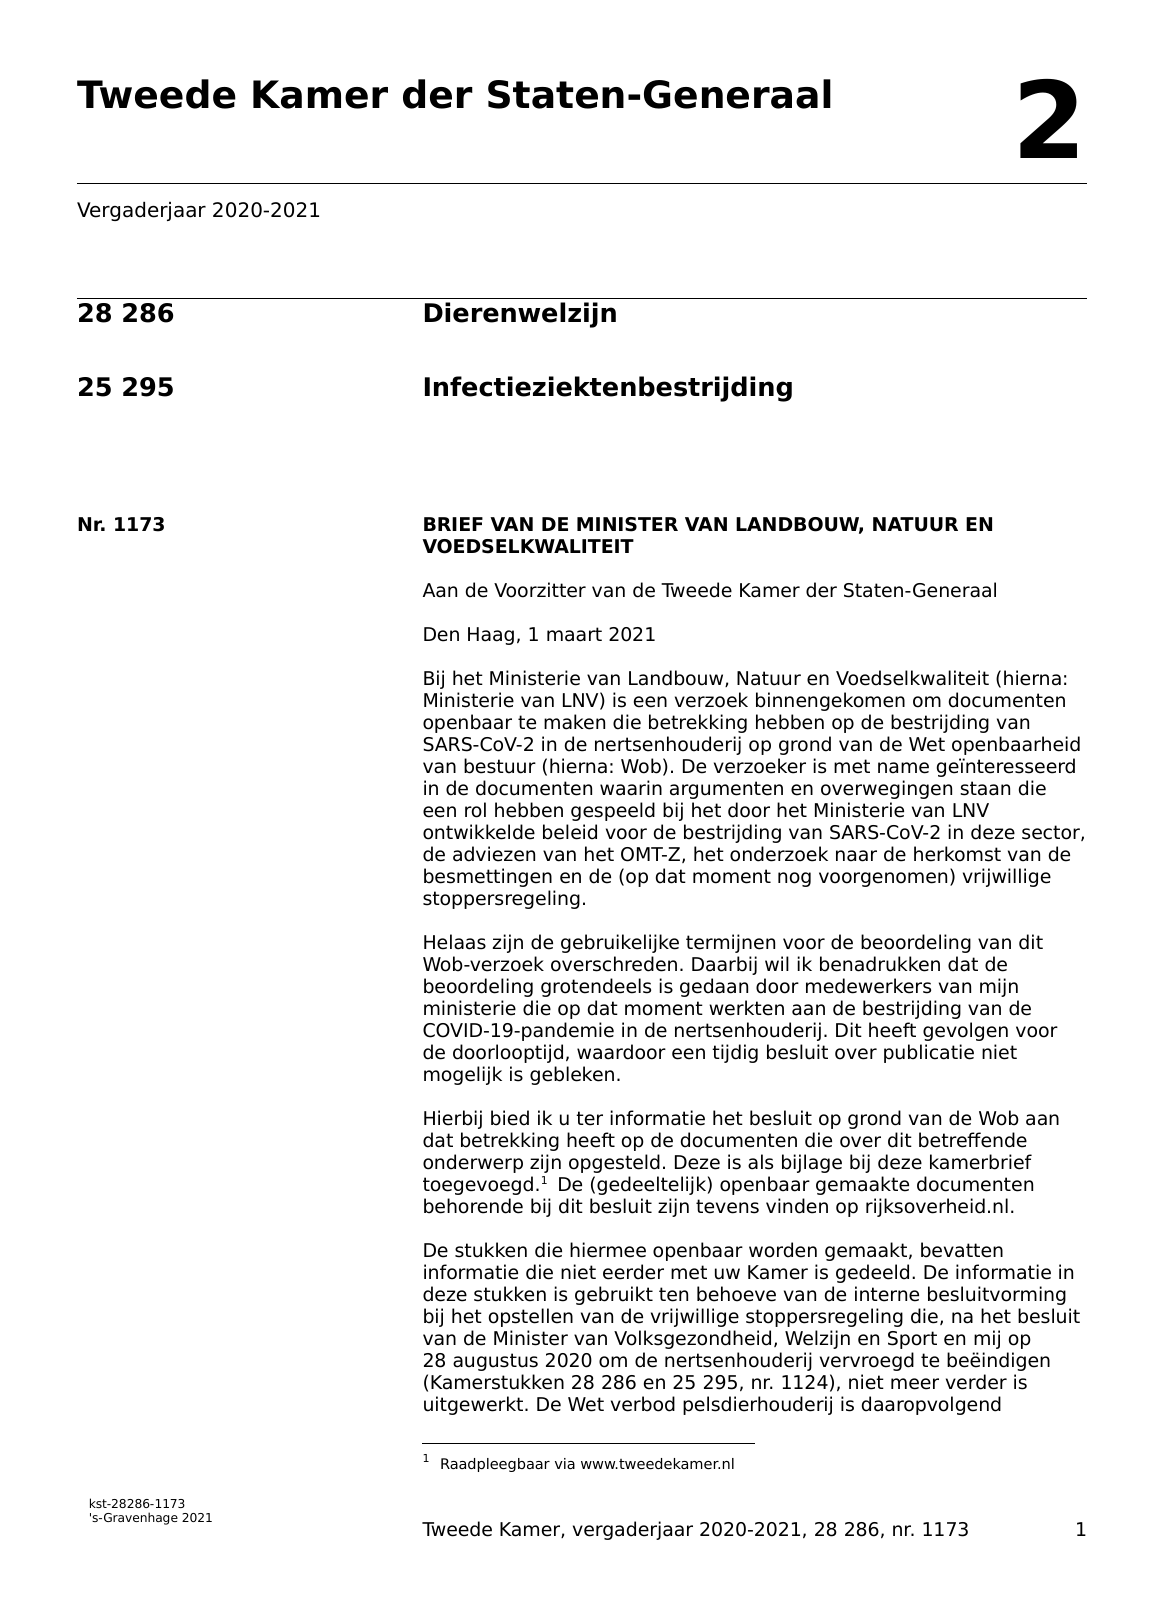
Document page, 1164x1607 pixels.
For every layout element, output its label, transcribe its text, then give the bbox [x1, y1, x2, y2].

text kst-28286-1173 [88, 1497, 323, 1511]
table_header Tweede Kamer der Staten-Generaal [77, 59, 886, 183]
table_cell Vergaderjaar 2020-2021 [77, 184, 1087, 298]
subtitle Nr. 1173 BRIEF VAN DE MINISTER VAN LANDBOUW, NATUUR EN VOEDSELKWALITEIT [77, 514, 1087, 558]
text 's-Gravenhage 2021 [88, 1511, 323, 1525]
subtitle 25 295 Infectieziektenbestrijding [77, 373, 1087, 403]
table_header 2 [886, 59, 1087, 183]
text Bij het Ministerie van Landbouw, Natuur en Voedselkwaliteit (hierna: Ministerie van LNV) is een verzoek binnengekomen om documenten openbaar te maken die betrekking hebben op de bestrijding van SARS-CoV-2 in de nertsenhouderij op grond van de Wet openbaarheid van bestuur (hierna: Wob). De verzoeker is met name geïnteresseerd in de documenten waarin argumenten en overwegingen staan die een rol hebben gespeeld bij het door het Ministerie van LNV ontwikkelde beleid voor de bestrijding van SARS-CoV-2 in deze sector, de adviezen van het OMT-Z, het onderzoek naar de herkomst van de besmettingen en de (op dat moment nog voorgenomen) vrijwillige stoppersregeling. [422, 668, 1087, 910]
text Aan de Voorzitter van de Tweede Kamer der Staten-Generaal [422, 580, 1087, 602]
text Raadpleegbaar via www.tweedekamer.nl [422, 1452, 1087, 1474]
subtitle 28 286 Dierenwelzijn [77, 299, 1087, 329]
text Helaas zijn de gebruikelijke termijnen voor de beoordeling van dit Wob-verzoek overschreden. Daarbij wil ik benadrukken dat de beoordeling grotendeels is gedaan door medewerkers van mijn ministerie die op dat moment werkten aan de bestrijding van de COVID-19-pandemie in de nertsenhouderij. Dit heeft gevolgen voor de doorlooptijd, waardoor een tijdig besluit over publicatie niet mogelijk is gebleken. [422, 932, 1087, 1086]
text Den Haag, 1 maart 2021 [422, 624, 1087, 646]
text De stukken die hiermee openbaar worden gemaakt, bevatten informatie die niet eerder met uw Kamer is gedeeld. De informatie in deze stukken is gebruikt ten behoeve van de interne besluitvorming bij het opstellen van de vrijwillige stoppersregeling die, na het besluit van de Minister van Volksgezondheid, Welzijn en Sport en mij op 28 augustus 2020 om de nertsenhouderij vervroegd te beëindigen (Kamerstukken 28 286 en 25 295, nr. 1124), niet meer verder is uitgewerkt. De Wet verbod pelsdierhouderij is daaropvolgend [422, 1240, 1087, 1416]
text Hierbij bied ik u ter informatie het besluit op grond van de Wob aan dat betrekking heeft op de documenten die over dit betreffende onderwerp zijn opgesteld. Deze is als bijlage bij deze kamerbrief toegevoegd. De (gedeeltelijk) openbaar gemaakte documenten behorende bij dit besluit zijn tevens vinden op rijksoverheid.nl. [422, 1108, 1087, 1218]
